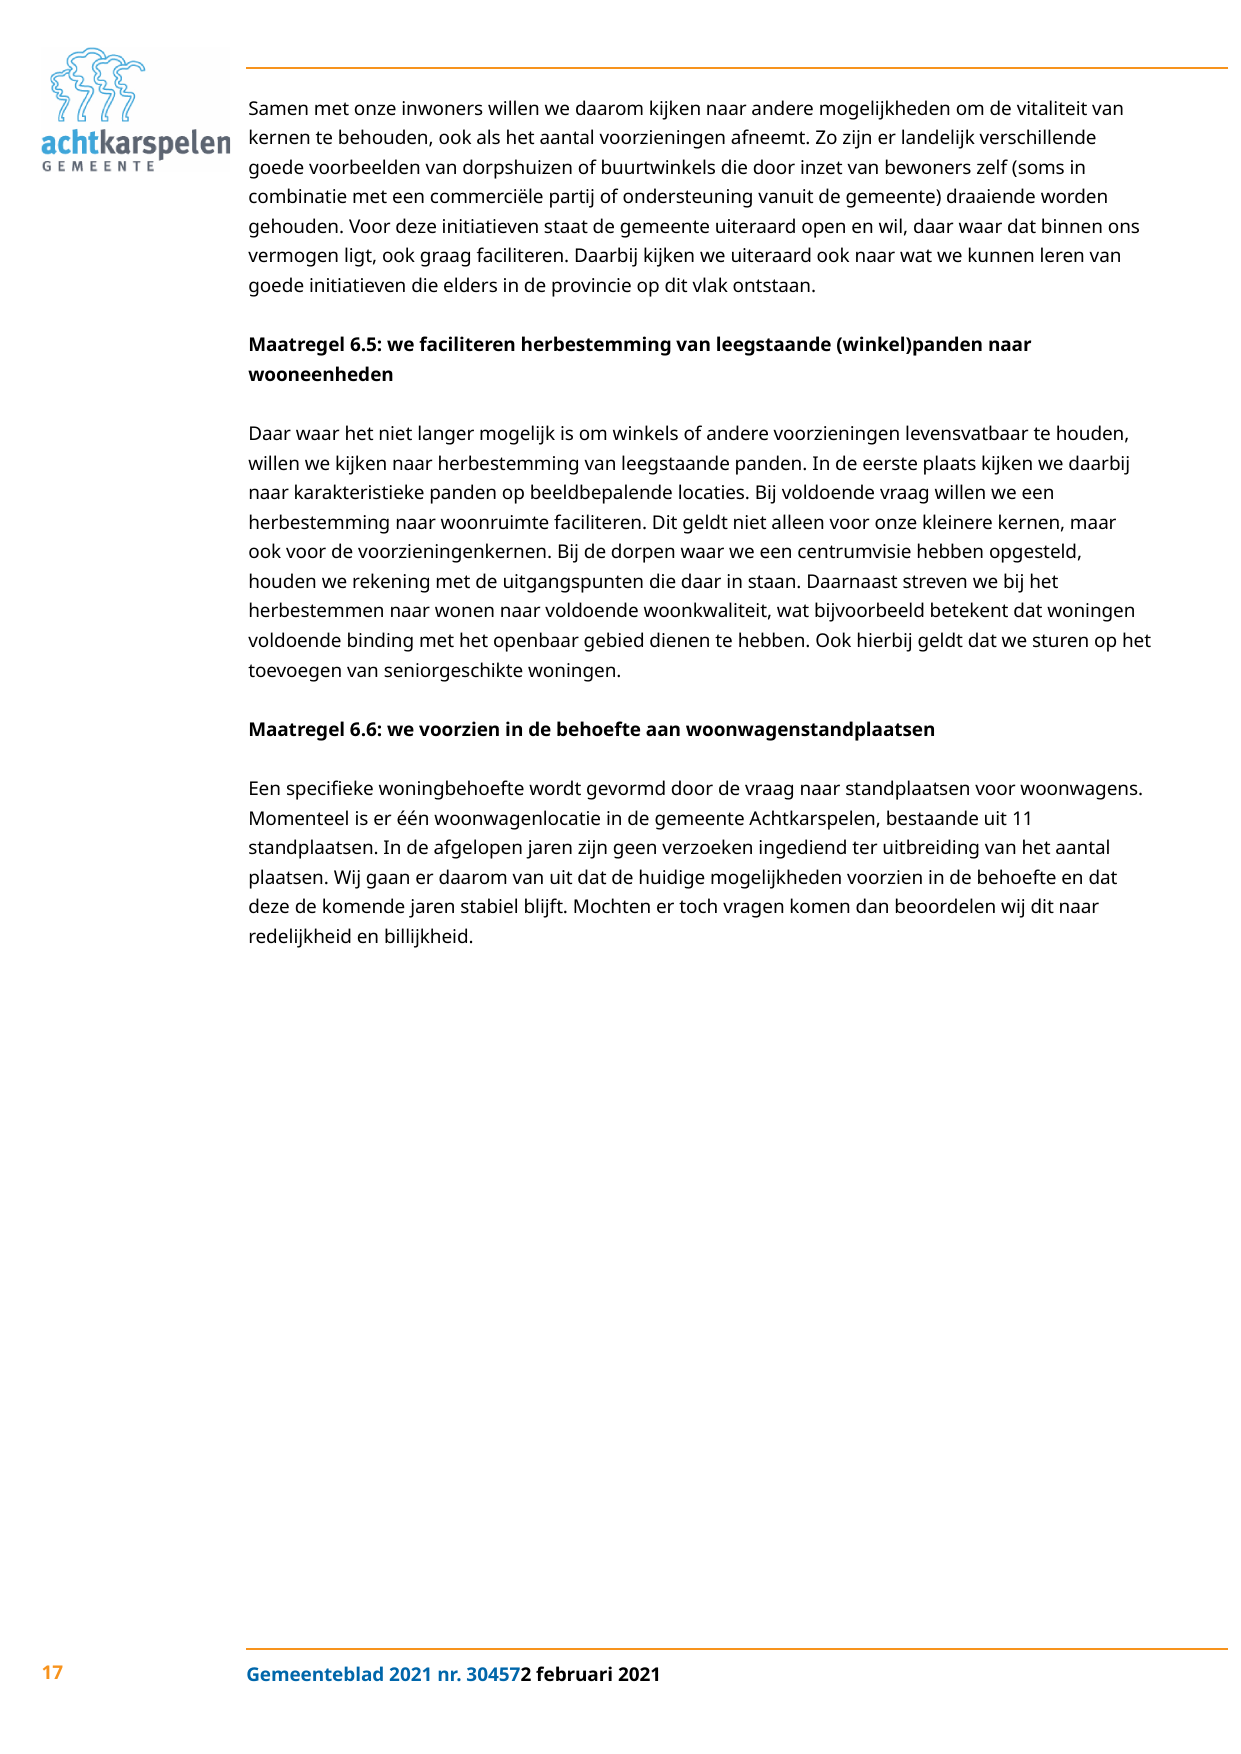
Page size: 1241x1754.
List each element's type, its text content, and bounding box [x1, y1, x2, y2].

text Samen met onze inwoners willen we daarom kijken naar andere mogelijkheden om de vitaliteit van kernen te behouden, ook als het aantal voorzieningen afneemt. Zo zijn er landelijk verschillende goede voorbeelden van dorpshuizen of buurtwinkels die door inzet van bewoners zelf (soms in combinatie met een commerciële partij of ondersteuning vanuit de gemeente) draaiende worden gehouden. Voor deze initiatieven staat de gemeente uiteraard open en wil, daar waar dat binnen ons vermogen ligt, ook graag faciliteren. Daarbij kijken we uiteraard ook naar wat we kunnen leren van goede initiatieven die elders in de provincie op dit vlak ontstaan. [248, 95, 1152, 298]
text Maatregel 6.6: we voorzien in de behoefte aan woonwagenstandplaatsen [248, 716, 1152, 742]
text Maatregel 6.5: we faciliteren herbestemming van leegstaande (winkel)panden naar wooneenheden [248, 331, 1152, 387]
picture [41, 47, 231, 172]
text Daar waar het niet langer mogelijk is om winkels of andere voorzieningen levensvatbaar te houden, willen we kijken naar herbestemming van leegstaande panden. In de eerste plaats kijken we daarbij naar karakteristieke panden op beeldbepalende locaties. Bij voldoende vraag willen we een herbestemming naar woonruimte faciliteren. Dit geldt niet alleen voor onze kleinere kernen, maar ook voor de voorzieningenkernen. Bij de dorpen waar we een centrumvisie hebben opgesteld, houden we rekening met de uitgangspunten die daar in staan. Daarnaast streven we bij het herbestemmen naar wonen naar voldoende woonkwaliteit, wat bijvoorbeeld betekent dat woningen voldoende binding met het openbaar gebied dienen te hebben. Ook hierbij geldt dat we sturen op het toevoegen van seniorgeschikte woningen. [248, 420, 1152, 683]
text Een specifieke woningbehoefte wordt gevormd door de vraag naar standplaatsen voor woonwagens. Momenteel is er één woonwagenlocatie in de gemeente Achtkarspelen, bestaande uit 11 standplaatsen. In de afgelopen jaren zijn geen verzoeken ingediend ter uitbreiding van het aantal plaatsen. Wij gaan er daarom van uit dat de huidige mogelijkheden voorzien in de behoefte en dat deze de komende jaren stabiel blijft. Mochten er toch vragen komen dan beoordelen wij dit naar redelijkheid en billijkheid. [248, 775, 1152, 949]
